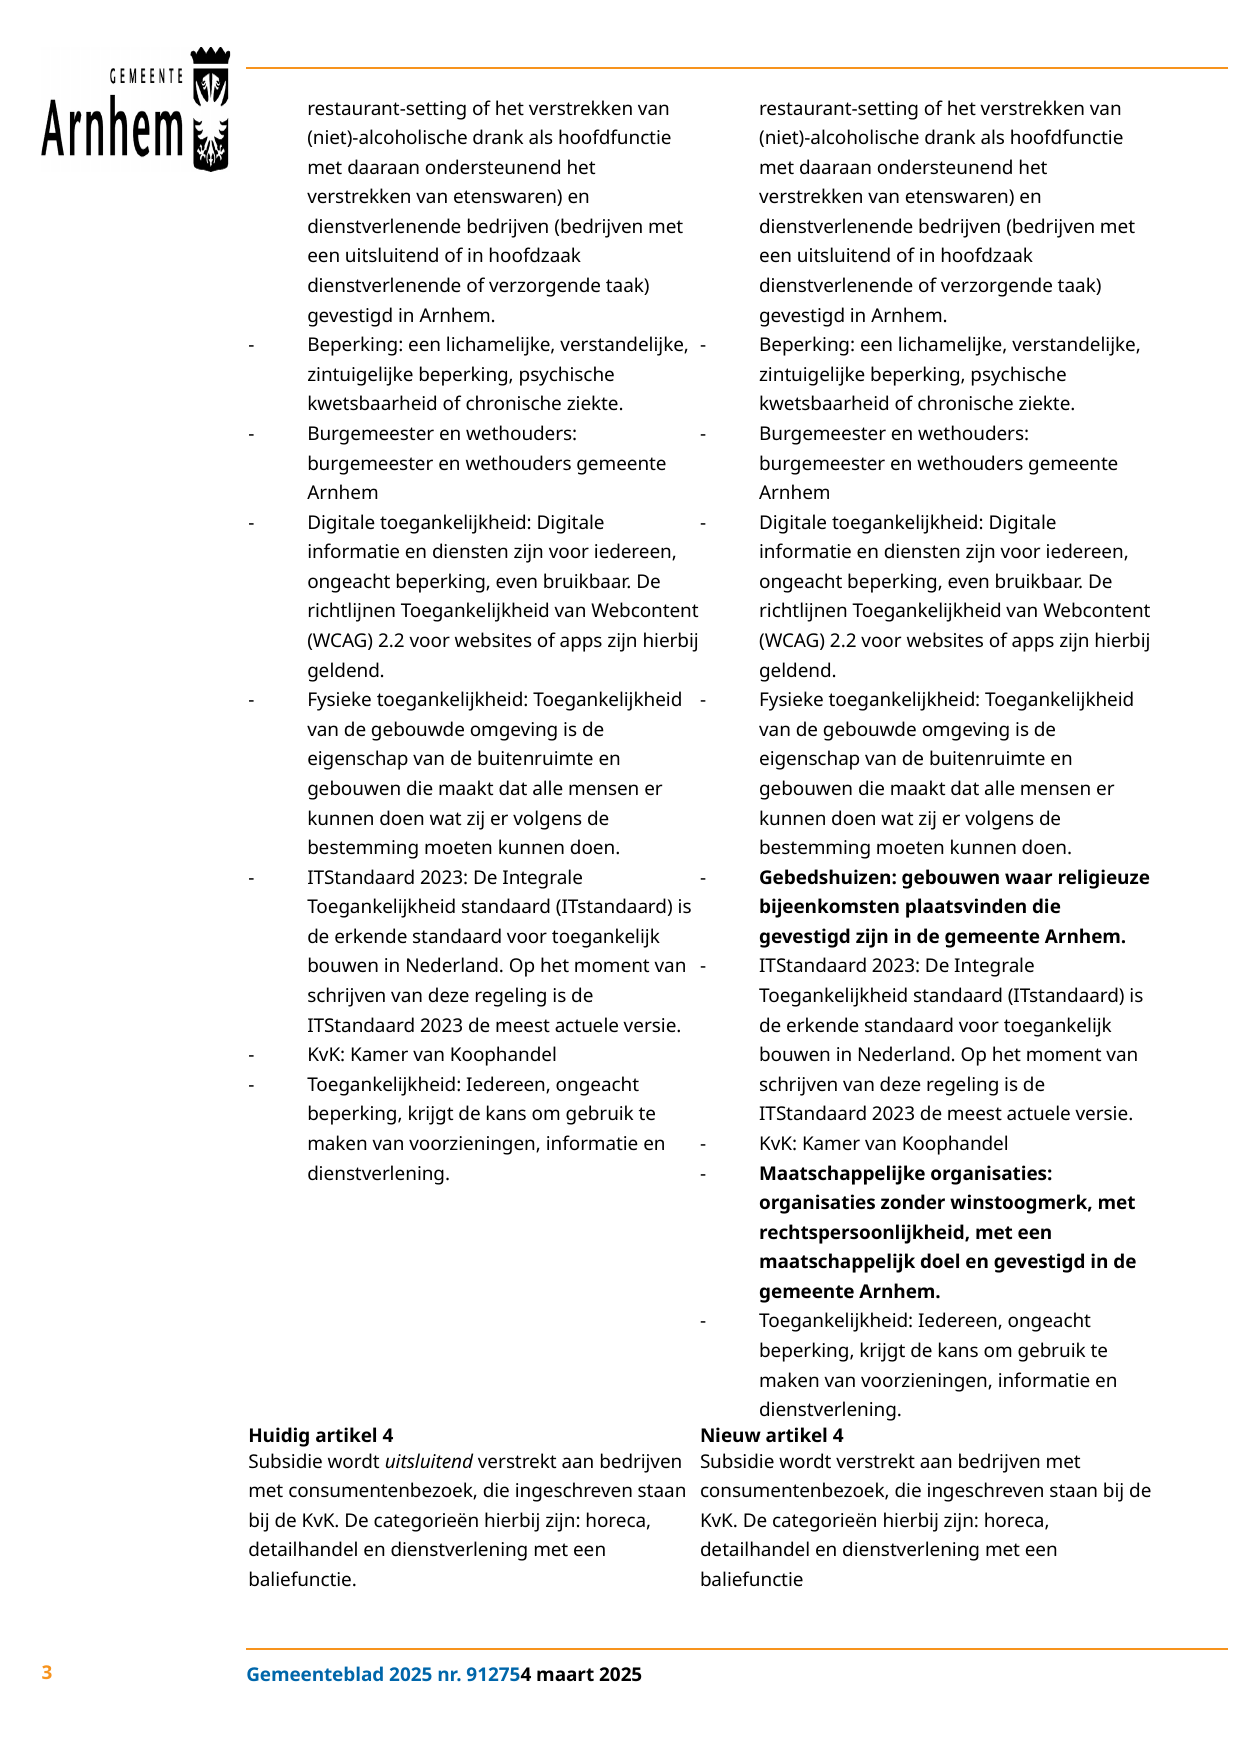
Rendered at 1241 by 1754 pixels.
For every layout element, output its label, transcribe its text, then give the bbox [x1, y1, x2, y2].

picture [41, 47, 231, 172]
table_cell restaurant-setting of het verstrekken van (niet)-alcoholische drank als hoofdfunctie met daaraan ondersteunend het verstrekken van etenswaren) en dienstverlenende bedrijven (bedrijven met een uitsluitend of in hoofdzaak dienstverlenende of verzorgende taak) gevestigd in Arnhem. Beperking: een lichamelijke, verstandelijke, zintuigelijke beperking, psychische kwetsbaarheid of chronische ziekte. Burgemeester en wethouders: burgemeester en wethouders gemeente Arnhem Digitale toegankelijkheid: Digitale informatie en diensten zijn voor iedereen, ongeacht beperking, even bruikbaar. De richtlijnen Toegankelijkheid van Webcontent (WCAG) 2.2 voor websites of apps zijn hierbij geldend. Fysieke toegankelijkheid: Toegankelijkheid van de gebouwde omgeving is de eigenschap van de buitenruimte en gebouwen die maakt dat alle mensen er kunnen doen wat zij er volgens de bestemming moeten kunnen doen. ITStandaard 2023: De Integrale Toegankelijkheid standaard (ITstandaard) is de erkende standaard voor toegankelijk bouwen in Nederland. Op het moment van schrijven van deze regeling is de ITStandaard 2023 de meest actuele versie. KvK: Kamer van Koophandel Toegankelijkheid: Iedereen, ongeacht beperking, krijgt de kans om gebruik te maken van voorzieningen, informatie en dienstverlening. [248, 95, 700, 1422]
table_cell Subsidie wordt uitsluitend verstrekt aan bedrijven met consumentenbezoek, die ingeschreven staan bij de KvK. De categorieën hierbij zijn: horeca, detailhandel en dienstverlening met een baliefunctie. [248, 1448, 700, 1592]
table_cell Subsidie wordt verstrekt aan bedrijven met consumentenbezoek, die ingeschreven staan bij de KvK. De categorieën hierbij zijn: horeca, detailhandel en dienstverlening met een baliefunctie [700, 1448, 1152, 1592]
table_cell Huidig artikel 4 [248, 1422, 700, 1448]
table_cell restaurant-setting of het verstrekken van (niet)-alcoholische drank als hoofdfunctie met daaraan ondersteunend het verstrekken van etenswaren) en dienstverlenende bedrijven (bedrijven met een uitsluitend of in hoofdzaak dienstverlenende of verzorgende taak) gevestigd in Arnhem. Beperking: een lichamelijke, verstandelijke, zintuigelijke beperking, psychische kwetsbaarheid of chronische ziekte. Burgemeester en wethouders: burgemeester en wethouders gemeente Arnhem Digitale toegankelijkheid: Digitale informatie en diensten zijn voor iedereen, ongeacht beperking, even bruikbaar. De richtlijnen Toegankelijkheid van Webcontent (WCAG) 2.2 voor websites of apps zijn hierbij geldend. Fysieke toegankelijkheid: Toegankelijkheid van de gebouwde omgeving is de eigenschap van de buitenruimte en gebouwen die maakt dat alle mensen er kunnen doen wat zij er volgens de bestemming moeten kunnen doen. Gebedshuizen: gebouwen waar religieuze bijeenkomsten plaatsvinden die gevestigd zijn in de gemeente Arnhem. ITStandaard 2023: De Integrale Toegankelijkheid standaard (ITstandaard) is de erkende standaard voor toegankelijk bouwen in Nederland. Op het moment van schrijven van deze regeling is de ITStandaard 2023 de meest actuele versie. KvK: Kamer van Koophandel Maatschappelijke organisaties: organisaties zonder winstoogmerk, met rechtspersoonlijkheid, met een maatschappelijk doel en gevestigd in de gemeente Arnhem. Toegankelijkheid: Iedereen, ongeacht beperking, krijgt de kans om gebruik te maken van voorzieningen, informatie en dienstverlening. [700, 95, 1152, 1422]
table_cell Nieuw artikel 4 [700, 1422, 1152, 1448]
